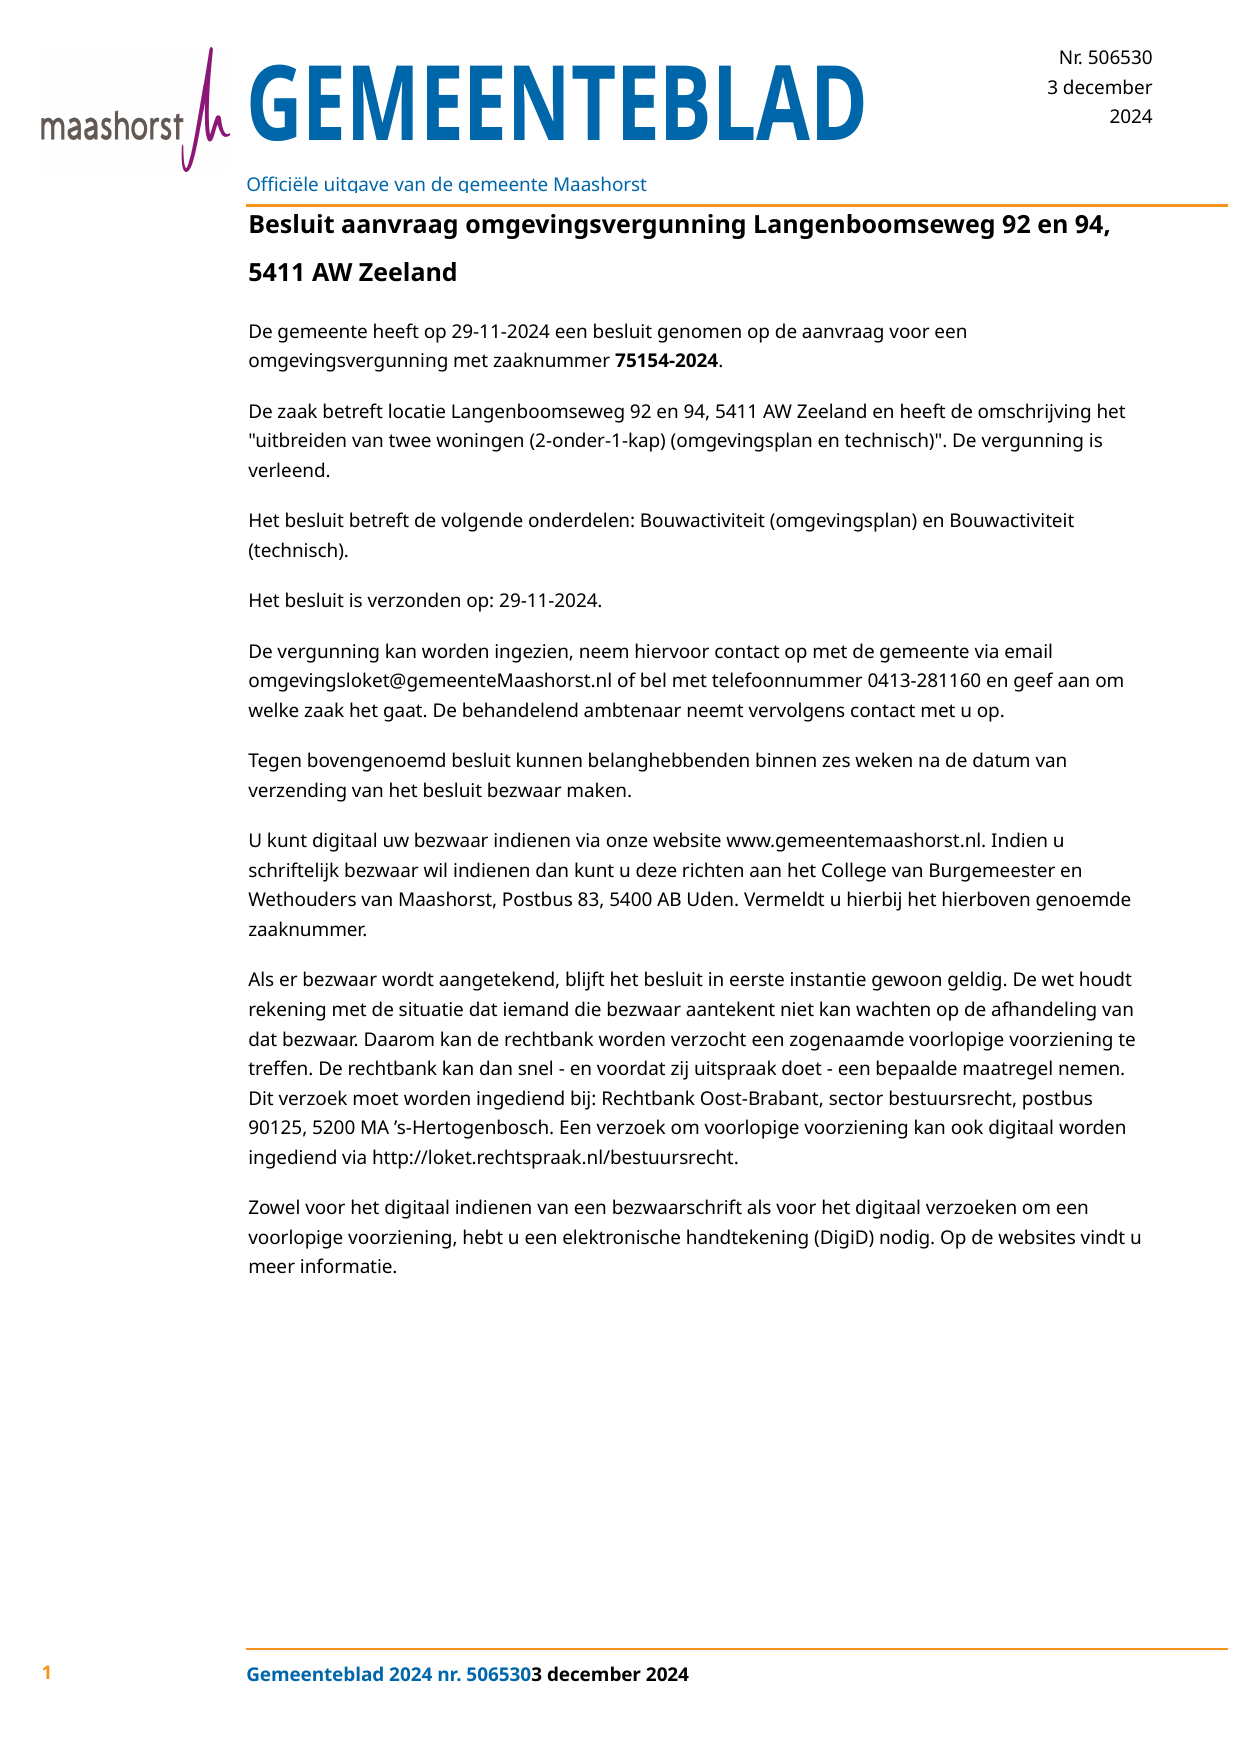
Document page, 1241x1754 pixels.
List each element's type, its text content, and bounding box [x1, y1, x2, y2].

text Tegen bovengenoemd besluit kunnen belanghebbenden binnen zes weken na de datum van verzending van het besluit bezwaar maken. [248, 747, 1152, 803]
text De gemeente heeft op 29-11-2024 een besluit genomen op de aanvraag voor een omgevingsvergunning met zaaknummer 75154-2024. [248, 318, 1152, 373]
text U kunt digitaal uw bezwaar indienen via onze website www.gemeentemaashorst.nl. Indien u schriftelijk bezwaar wil indienen dan kunt u deze richten aan het College van Burgemeester en Wethouders van Maashorst, Postbus 83, 5400 AB Uden. Vermeldt u hierbij het hierboven genoemde zaaknummer. [248, 827, 1152, 942]
picture [41, 47, 231, 172]
text De zaak betreft locatie Langenboomseweg 92 en 94, 5411 AW Zeeland en heeft de omschrijving het "uitbreiden van twee woningen (2-onder-1-kap) (omgevingsplan en technisch)". De vergunning is verleend. [248, 398, 1152, 483]
text Als er bezwaar wordt aangetekend, blijft het besluit in eerste instantie gewoon geldig. De wet houdt rekening met de situatie dat iemand die bezwaar aantekent niet kan wachten op de afhandeling van dat bezwaar. Daarom kan de rechtbank worden verzocht een zogenaamde voorlopige voorziening te treffen. De rechtbank kan dan snel - en voordat zij uitspraak doet - een bepaalde maatregel nemen. Dit verzoek moet worden ingediend bij: Rechtbank Oost-Brabant, sector bestuursrecht, postbus 90125, 5200 MA ’s-Hertogenbosch. Een verzoek om voorlopige voorziening kan ook digitaal worden ingediend via http://loket.rechtspraak.nl/bestuursrecht. [248, 967, 1152, 1170]
text Zowel voor het digitaal indienen van een bezwaarschrift als voor het digitaal verzoeken om een voorlopige voorziening, hebt u een elektronische handtekening (DigiD) nodig. Op de websites vindt u meer informatie. [248, 1194, 1152, 1279]
text De vergunning kan worden ingezien, neem hiervoor contact op met de gemeente via email omgevingsloket@gemeenteMaashorst.nl of bel met telefoonnummer 0413-281160 en geef aan om welke zaak het gaat. De behandelend ambtenaar neemt vervolgens contact met u op. [248, 638, 1152, 723]
text Besluit aanvraag omgevingsvergunning Langenboomseweg 92 en 94, 5411 AW Zeeland [248, 207, 1152, 288]
text Het besluit betreft de volgende onderdelen: Bouwactiviteit (omgevingsplan) en Bouwactiviteit (technisch). [248, 507, 1152, 563]
text Het besluit is verzonden op: 29-11-2024. [248, 587, 1152, 613]
